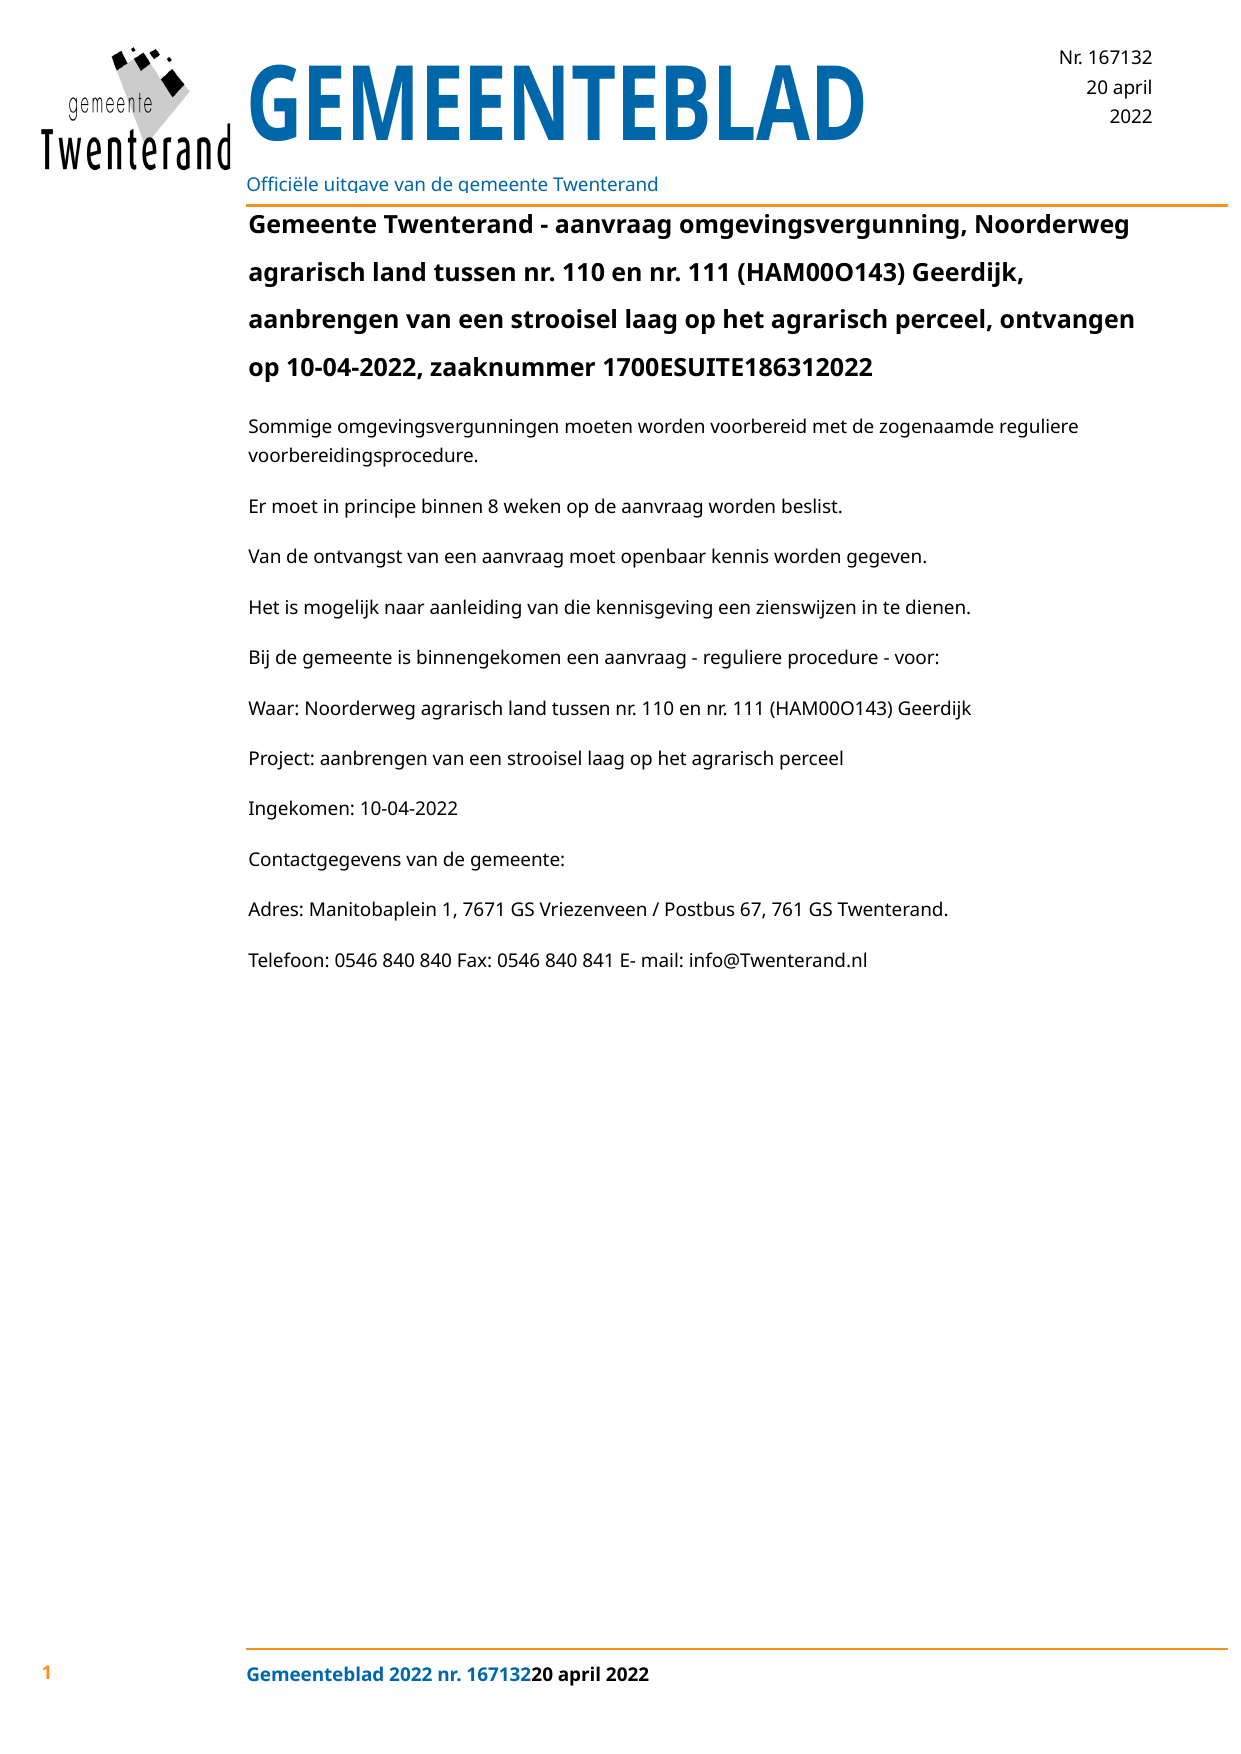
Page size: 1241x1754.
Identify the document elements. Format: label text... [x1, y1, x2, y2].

text Sommige omgevingsvergunningen moeten worden voorbereid met de zogenaamde reguliere voorbereidingsprocedure. [248, 413, 1152, 468]
text Project: aanbrengen van een strooisel laag op het agrarisch perceel [248, 745, 1152, 771]
text Gemeente Twenterand - aanvraag omgevingsvergunning, Noorderweg agrarisch land tussen nr. 110 en nr. 111 (HAM00O143) Geerdijk, aanbrengen van een strooisel laag op het agrarisch perceel, ontvangen op 10-04-2022, zaaknummer 1700ESUITE186312022 [248, 207, 1152, 384]
text Adres: Manitobaplein 1, 7671 GS Vriezenveen / Postbus 67, 761 GS Twenterand. [248, 896, 1152, 922]
text Bij de gemeente is binnengekomen een aanvraag - reguliere procedure - voor: [248, 644, 1152, 670]
picture [41, 47, 231, 172]
text Waar: Noorderweg agrarisch land tussen nr. 110 en nr. 111 (HAM00O143) Geerdijk [248, 695, 1152, 721]
text Ingekomen: 10-04-2022 [248, 796, 1152, 821]
text Het is mogelijk naar aanleiding van die kennisgeving een zienswijzen in te dienen. [248, 594, 1152, 620]
text Telefoon: 0546 840 840 Fax: 0546 840 841 E- mail: info@Twenterand.nl [248, 947, 1152, 973]
text Er moet in principe binnen 8 weken op de aanvraag worden beslist. [248, 493, 1152, 519]
text Contactgegevens van de gemeente: [248, 846, 1152, 872]
text Van de ontvangst van een aanvraag moet openbaar kennis worden gegeven. [248, 543, 1152, 569]
